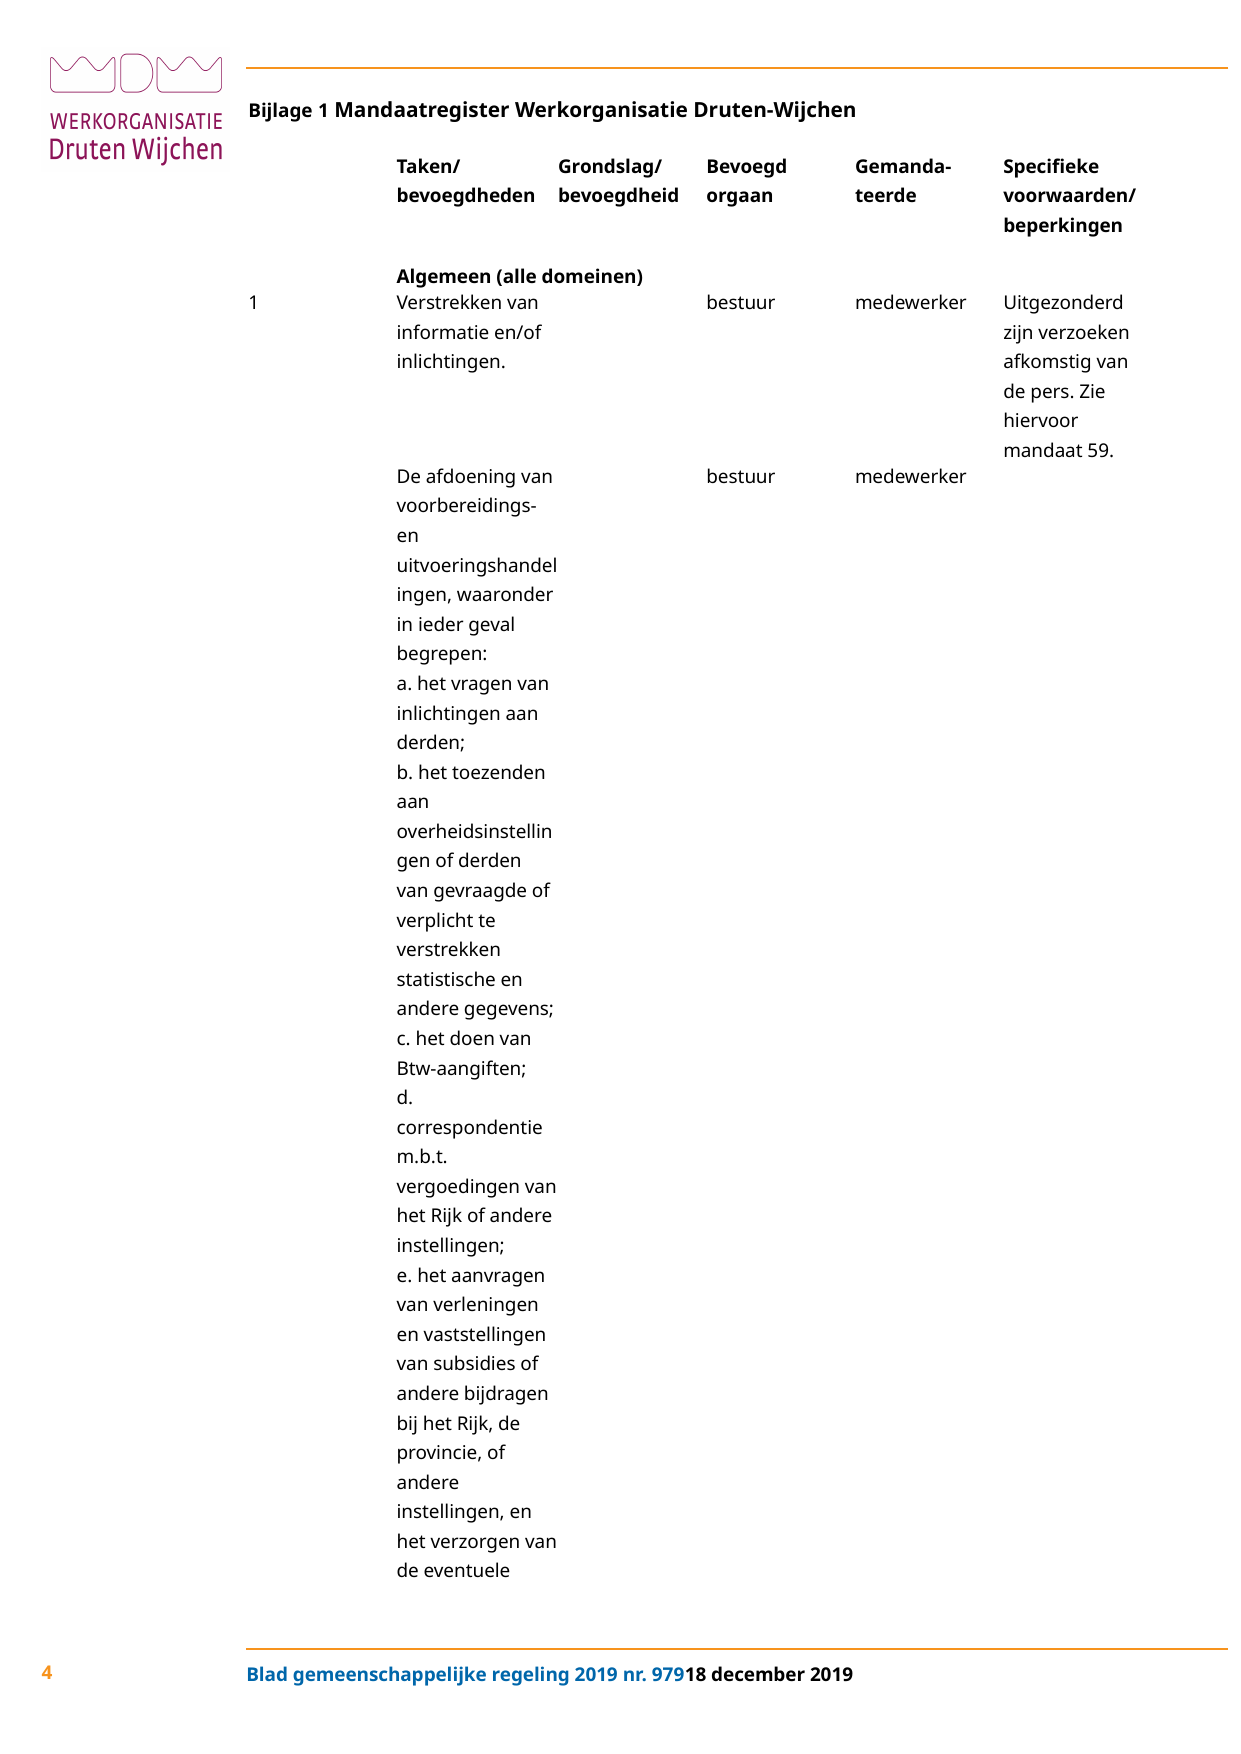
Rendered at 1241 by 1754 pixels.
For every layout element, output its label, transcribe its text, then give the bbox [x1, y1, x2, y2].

table_cell Uitgezonderd zijn verzoeken afkomstig van de pers. Zie hiervoor mandaat 59. [1003, 289, 1152, 463]
text Bijlage 1 Mandaatregister Werkorganisatie Druten-Wijchen [248, 95, 1152, 123]
table_cell [1003, 463, 1152, 1583]
table_cell medewerker [855, 463, 1003, 1583]
table_cell [1003, 264, 1152, 289]
table_header Specifieke voorwaarden/ beperkingen [1003, 153, 1152, 238]
table_cell [1003, 238, 1152, 264]
table_cell [558, 289, 706, 463]
table_cell [855, 238, 1003, 264]
table_cell [248, 238, 396, 264]
table_cell medewerker [855, 289, 1003, 463]
table_cell De afdoening van voorbereidings- en uitvoeringshandelingen, waaronder in ieder geval begrepen: a. het vragen van inlichtingen aan derden; b. het toezenden aan overheidsinstellingen of derden van gevraagde of verplicht te verstrekken statistische en andere gegevens; c. het doen van Btw-aangiften; d. correspondentie m.b.t. vergoedingen van het Rijk of andere instellingen; e. het aanvragen van verleningen en vaststellingen van subsidies of andere bijdragen bij het Rijk, de provincie, of andere instellingen, en het verzorgen van de eventuele [396, 463, 558, 1583]
table_cell [248, 264, 396, 289]
table_cell [855, 264, 1003, 289]
table_cell Verstrekken van informatie en/of inlichtingen. [396, 289, 558, 463]
table_cell [706, 238, 855, 264]
table_header Bevoegd orgaan [706, 153, 855, 238]
table_cell 1 [248, 289, 396, 463]
table_header Taken/bevoegdheden [396, 153, 558, 238]
table_cell [558, 238, 706, 264]
table_header Gemanda-teerde [855, 153, 1003, 238]
table_cell Algemeen (alle domeinen) [396, 264, 706, 289]
table_cell bestuur [706, 463, 855, 1583]
picture [41, 47, 231, 172]
table_cell [248, 463, 396, 1583]
table_header [248, 153, 396, 238]
table_header Grondslag/ bevoegdheid [558, 153, 706, 238]
table_cell [558, 463, 706, 1583]
table_cell [396, 238, 558, 264]
table_cell bestuur [706, 289, 855, 463]
table_cell [706, 264, 855, 289]
